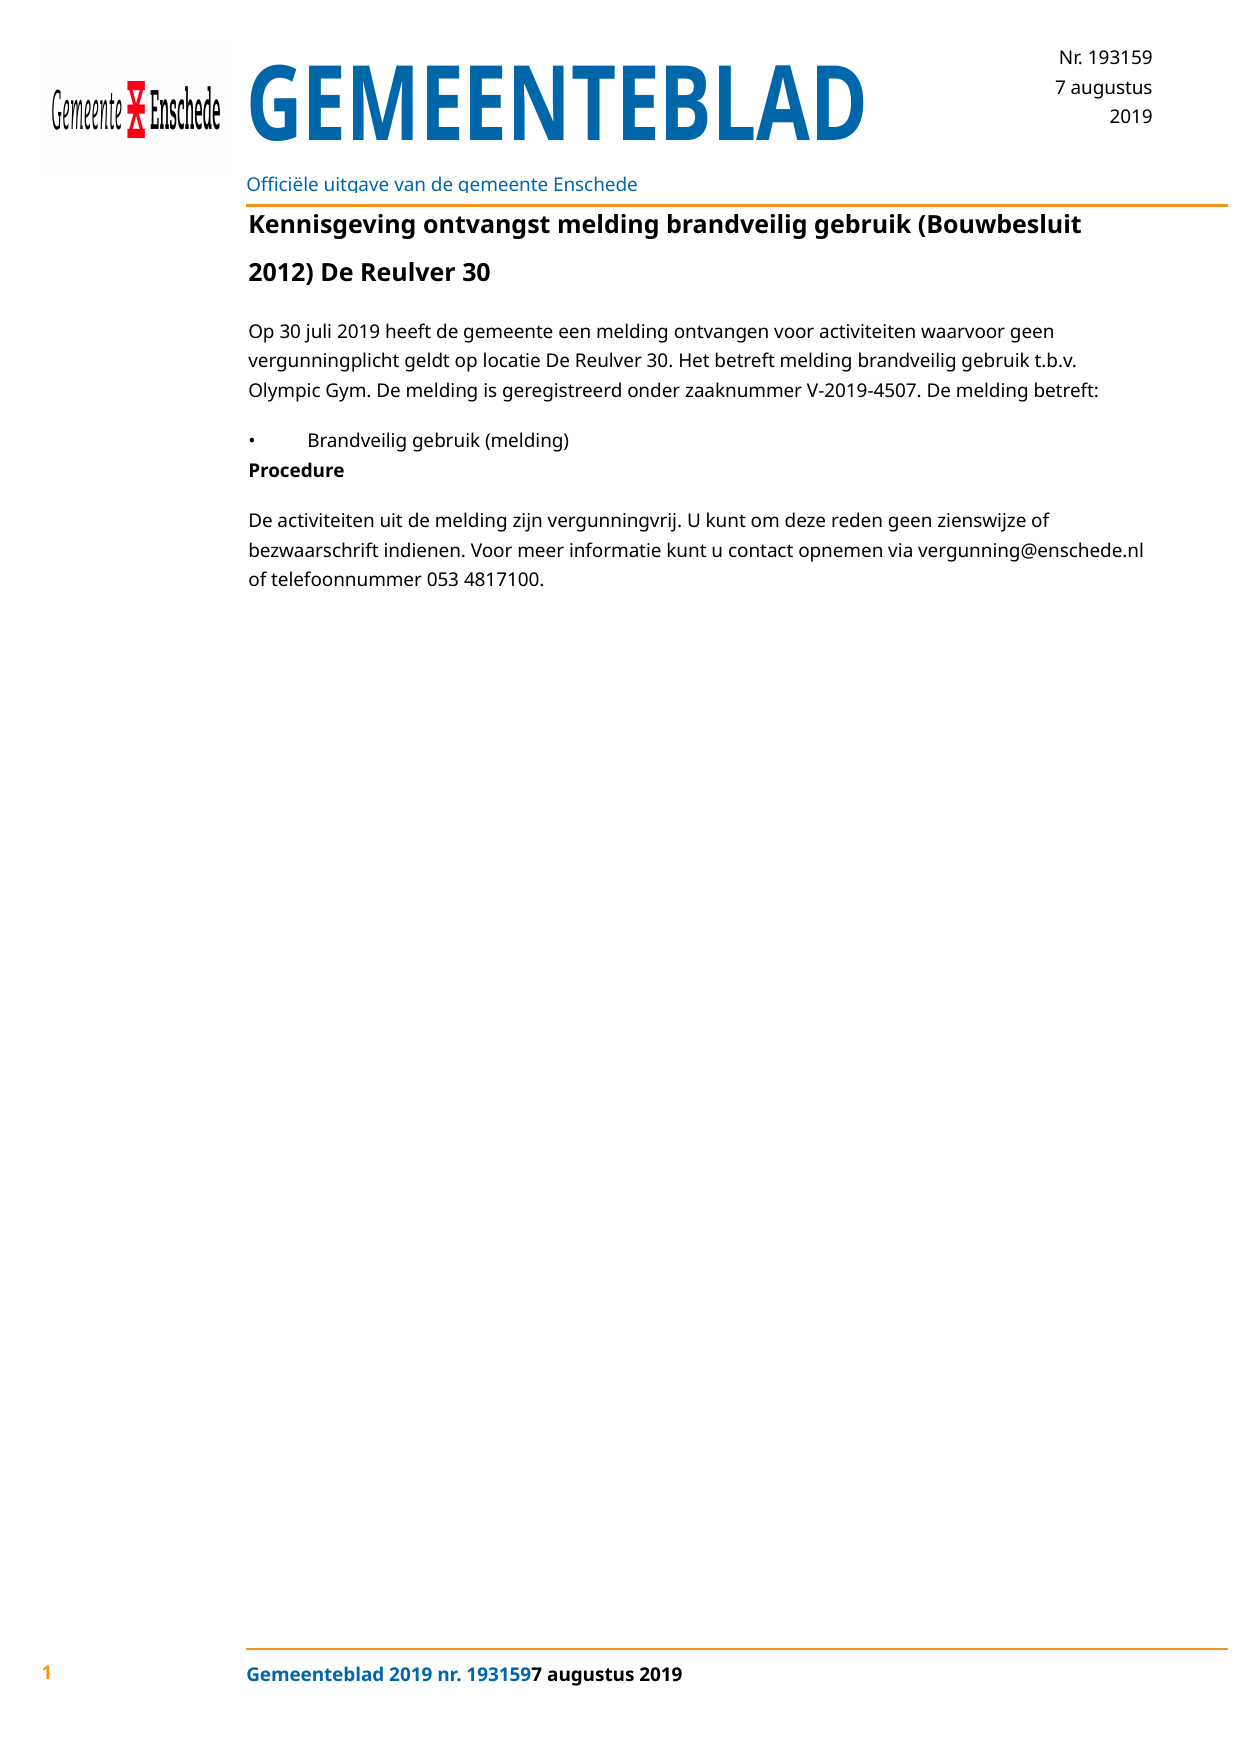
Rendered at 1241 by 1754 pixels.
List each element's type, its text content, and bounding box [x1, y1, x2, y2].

text Procedure [248, 457, 1152, 483]
picture [41, 47, 231, 172]
list Brandveilig gebruik (melding) [248, 427, 1152, 453]
text Kennisgeving ontvangst melding brandveilig gebruik (Bouwbesluit 2012) De Reulver 30 [248, 207, 1152, 288]
text Op 30 juli 2019 heeft de gemeente een melding ontvangen voor activiteiten waarvoor geen vergunningplicht geldt op locatie De Reulver 30. Het betreft melding brandveilig gebruik t.b.v. Olympic Gym. De melding is geregistreerd onder zaaknummer V-2019-4507. De melding betreft: [248, 318, 1152, 403]
text De activiteiten uit de melding zijn vergunningvrij. U kunt om deze reden geen zienswijze of bezwaarschrift indienen. Voor meer informatie kunt u contact opnemen via vergunning@enschede.nl of telefoonnummer 053 4817100. [248, 507, 1152, 592]
